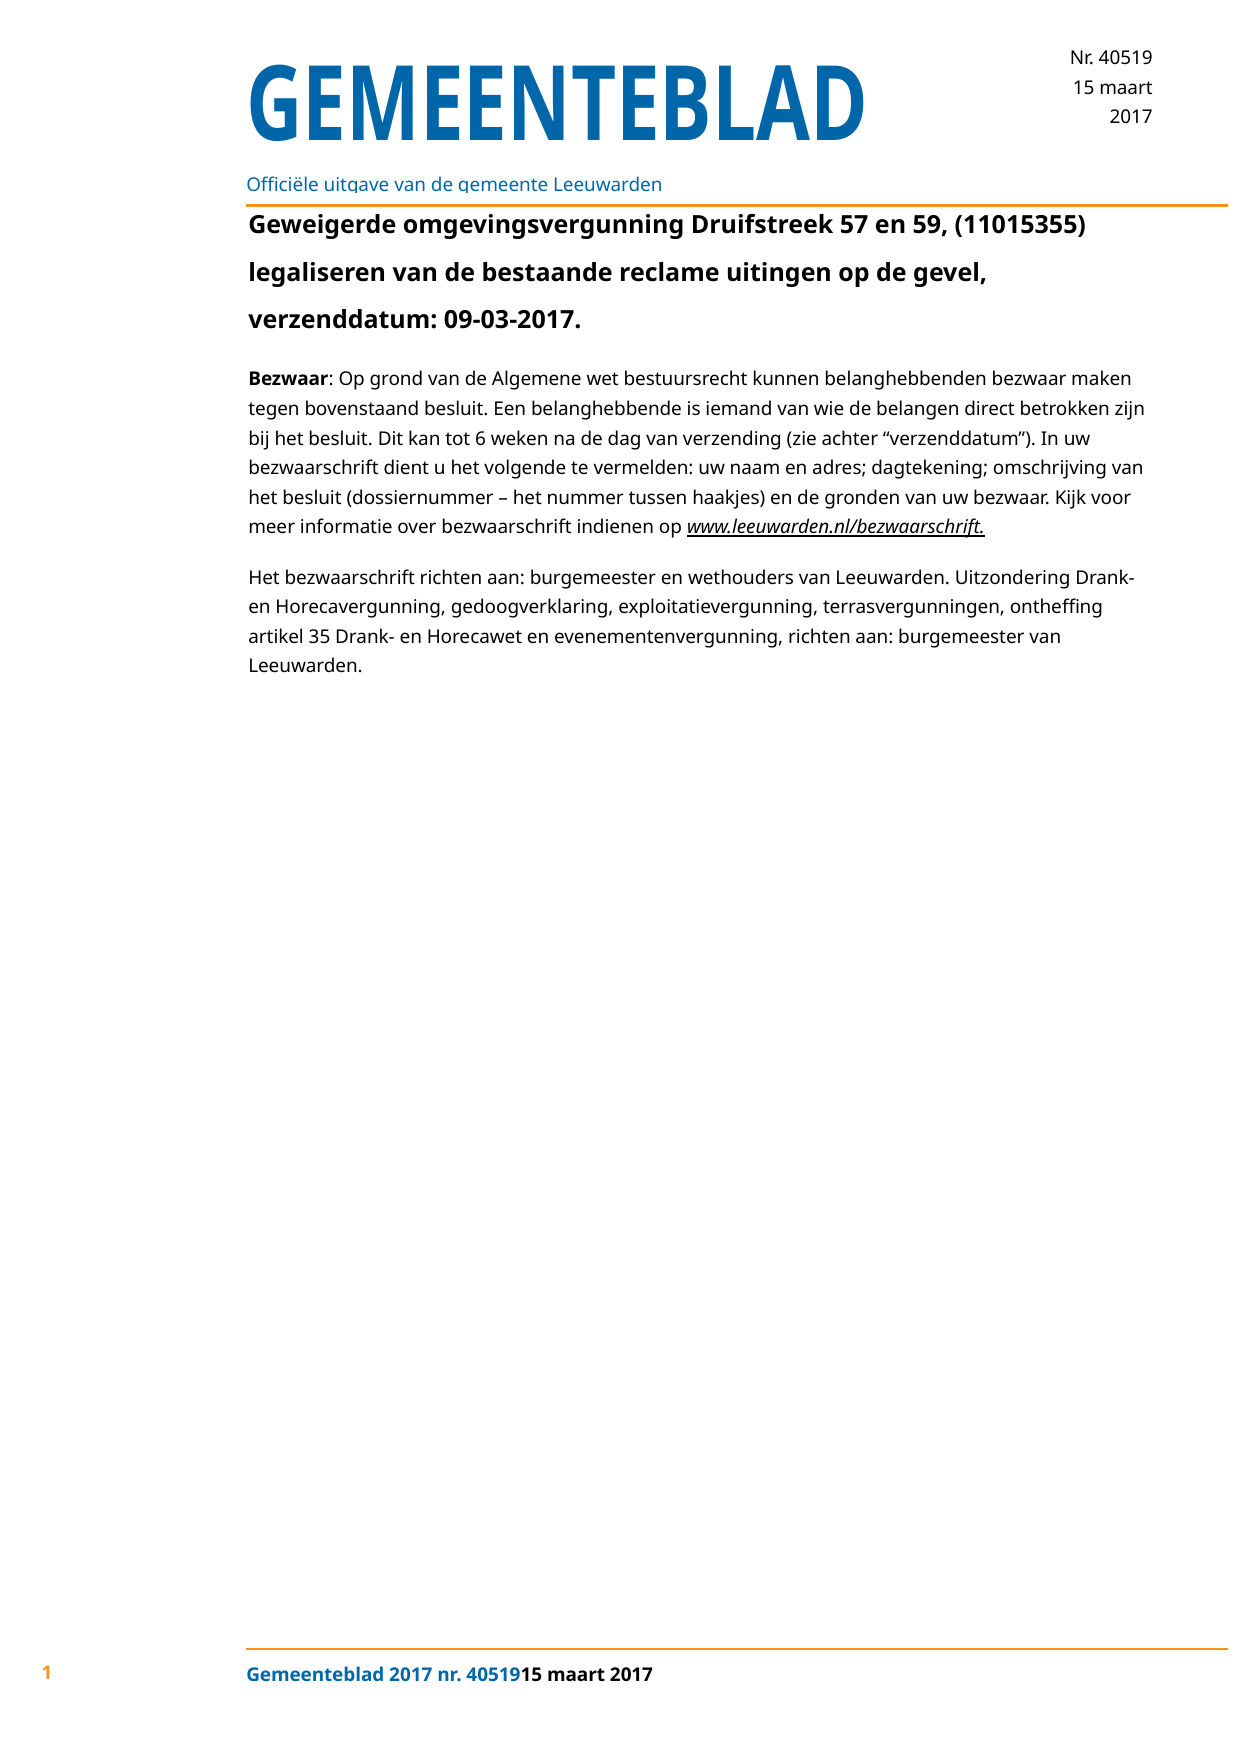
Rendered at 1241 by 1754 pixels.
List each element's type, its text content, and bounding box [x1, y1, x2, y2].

text Het bezwaarschrift richten aan: burgemeester en wethouders van Leeuwarden. Uitzondering Drank- en Horecavergunning, gedoogverklaring, exploitatievergunning, terrasvergunningen, ontheffing artikel 35 Drank- en Horecawet en evenementenvergunning, richten aan: burgemeester van Leeuwarden. [248, 564, 1152, 678]
text Bezwaar: Op grond van de Algemene wet bestuursrecht kunnen belanghebbenden bezwaar maken tegen bovenstaand besluit. Een belanghebbende is iemand van wie de belangen direct betrokken zijn bij het besluit. Dit kan tot 6 weken na de dag van verzending (zie achter “verzenddatum”). In uw bezwaarschrift dient u het volgende te vermelden: uw naam en adres; dagtekening; omschrijving van het besluit (dossiernummer – het nummer tussen haakjes) en de gronden van uw bezwaar. Kijk voor meer informatie over bezwaarschrift indienen op www.leeuwarden.nl/bezwaarschrift. [248, 366, 1152, 539]
text Geweigerde omgevingsvergunning Druifstreek 57 en 59, (11015355) legaliseren van de bestaande reclame uitingen op de gevel, verzenddatum: 09-03-2017. [248, 207, 1152, 336]
picture [41, 47, 231, 172]
